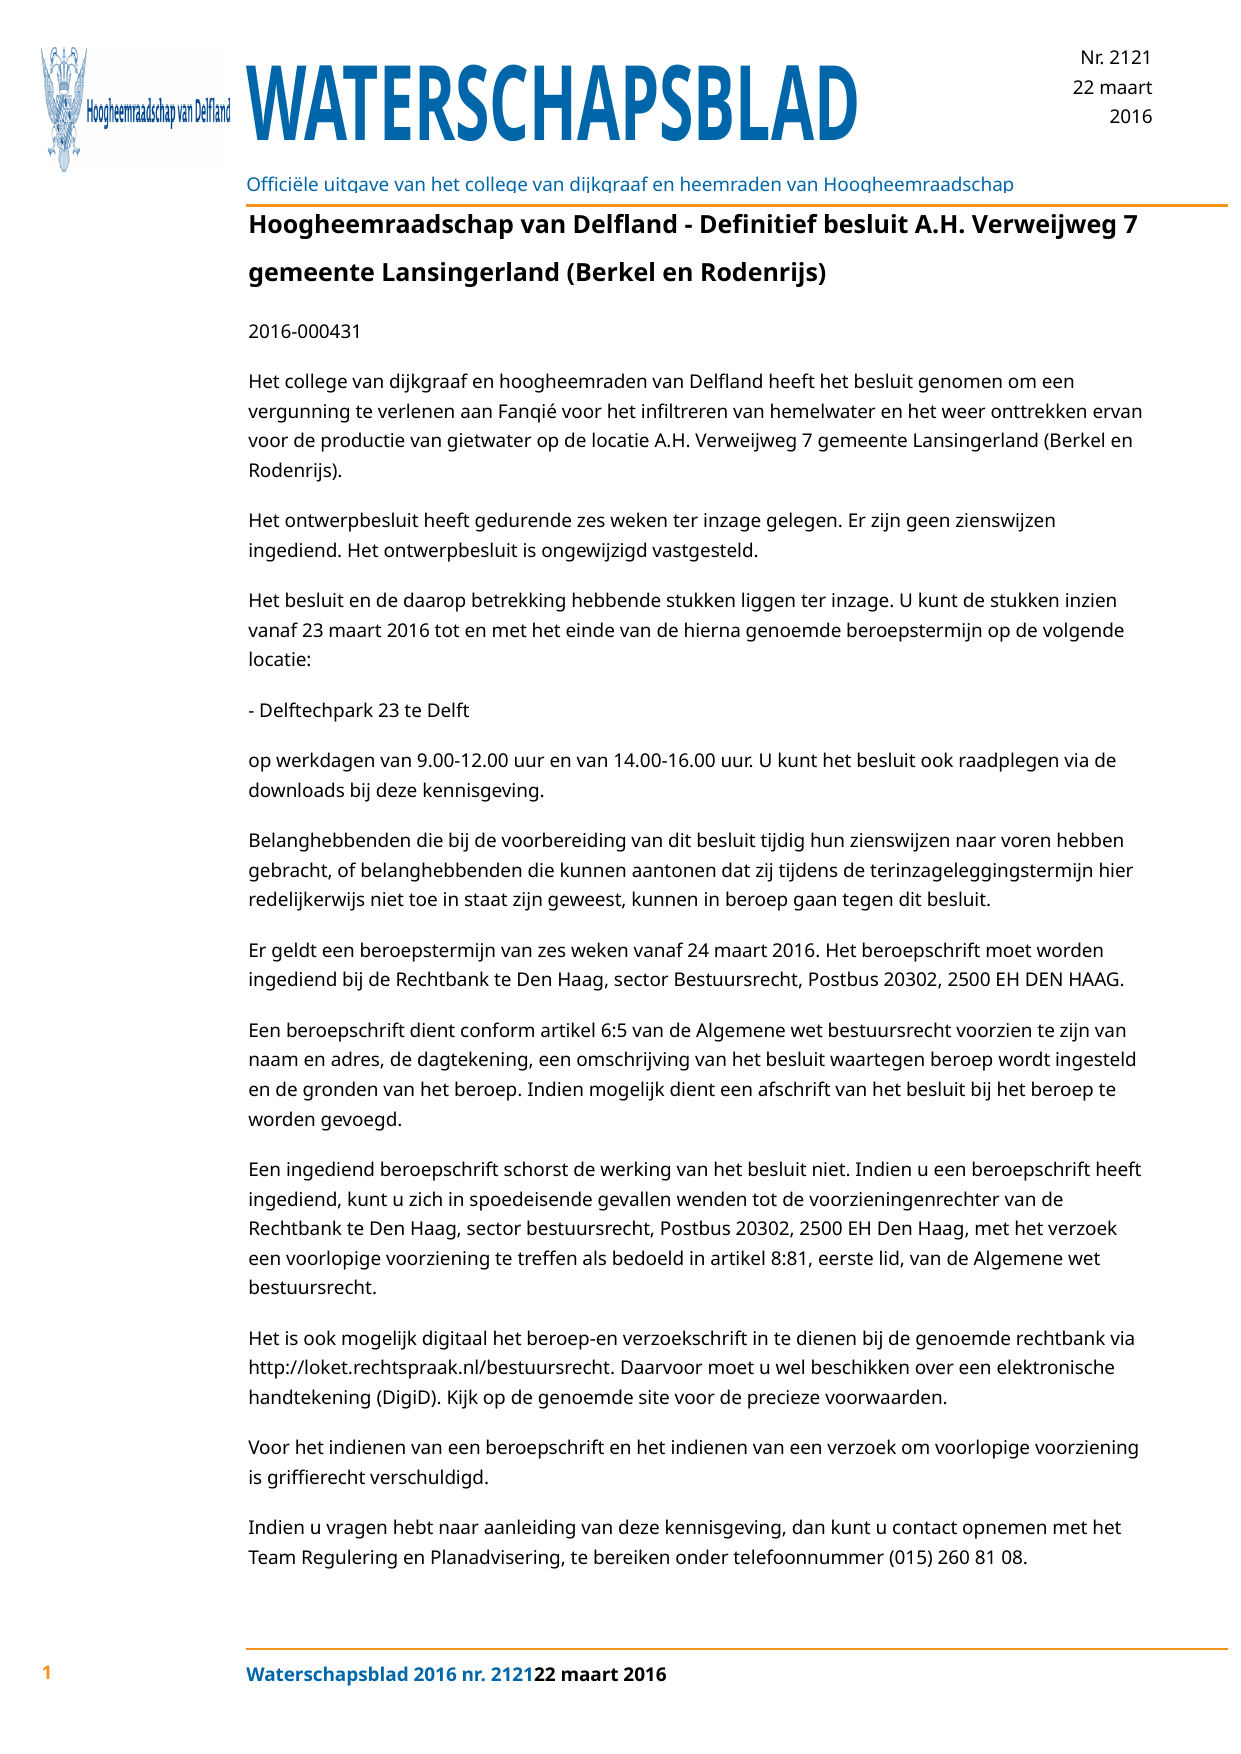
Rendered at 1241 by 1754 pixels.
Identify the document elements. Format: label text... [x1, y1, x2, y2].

text Een beroepschrift dient conform artikel 6:5 van de Algemene wet bestuursrecht voorzien te zijn van naam en adres, de dagtekening, een omschrijving van het besluit waartegen beroep wordt ingesteld en de gronden van het beroep. Indien mogelijk dient een afschrift van het besluit bij het beroep te worden gevoegd. [248, 1017, 1152, 1132]
text Er geldt een beroepstermijn van zes weken vanaf 24 maart 2016. Het beroepschrift moet worden ingediend bij de Rechtbank te Den Haag, sector Bestuursrecht, Postbus 20302, 2500 EH DEN HAAG. [248, 937, 1152, 992]
text Het besluit en de daarop betrekking hebbende stukken liggen ter inzage. U kunt de stukken inzien vanaf 23 maart 2016 tot en met het einde van de hierna genoemde beroepstermijn op de volgende locatie: [248, 587, 1152, 672]
text Indien u vragen hebt naar aanleiding van deze kennisgeving, dan kunt u contact opnemen met het Team Regulering en Planadvisering, te bereiken onder telefoonnummer (015) 260 81 08. [248, 1514, 1152, 1570]
text Hoogheemraadschap van Delfland - Definitief besluit A.H. Verweijweg 7 gemeente Lansingerland (Berkel en Rodenrijs) [248, 207, 1152, 288]
text op werkdagen van 9.00-12.00 uur en van 14.00-16.00 uur. U kunt het besluit ook raadplegen via de downloads bij deze kennisgeving. [248, 747, 1152, 803]
text 2016-000431 [248, 318, 1152, 344]
text Een ingediend beroepschrift schorst de werking van het besluit niet. Indien u een beroepschrift heeft ingediend, kunt u zich in spoedeisende gevallen wenden tot de voorzieningenrechter van de Rechtbank te Den Haag, sector bestuursrecht, Postbus 20302, 2500 EH Den Haag, met het verzoek een voorlopige voorziening te treffen als bedoeld in artikel 8:81, eerste lid, van de Algemene wet bestuursrecht. [248, 1156, 1152, 1300]
text Voor het indienen van een beroepschrift en het indienen van een verzoek om voorlopige voorziening is griffierecht verschuldigd. [248, 1434, 1152, 1490]
text - Delftechpark 23 te Delft [248, 697, 1152, 723]
text Het college van dijkgraaf en hoogheemraden van Delfland heeft het besluit genomen om een vergunning te verlenen aan Fanqié voor het infiltreren van hemelwater en het weer onttrekken ervan voor de productie van gietwater op de locatie A.H. Verweijweg 7 gemeente Lansingerland (Berkel en Rodenrijs). [248, 368, 1152, 483]
text Het is ook mogelijk digitaal het beroep-en verzoekschrift in te dienen bij de genoemde rechtbank via http://loket.rechtspraak.nl/bestuursrecht. Daarvoor moet u wel beschikken over een elektronische handtekening (DigiD). Kijk op de genoemde site voor de precieze voorwaarden. [248, 1325, 1152, 1410]
text Belanghebbenden die bij de voorbereiding van dit besluit tijdig hun zienswijzen naar voren hebben gebracht, of belanghebbenden die kunnen aantonen dat zij tijdens de terinzageleggingstermijn hier redelijkerwijs niet toe in staat zijn geweest, kunnen in beroep gaan tegen dit besluit. [248, 827, 1152, 912]
picture [41, 47, 231, 172]
text Het ontwerpbesluit heeft gedurende zes weken ter inzage gelegen. Er zijn geen zienswijzen ingediend. Het ontwerpbesluit is ongewijzigd vastgesteld. [248, 507, 1152, 563]
